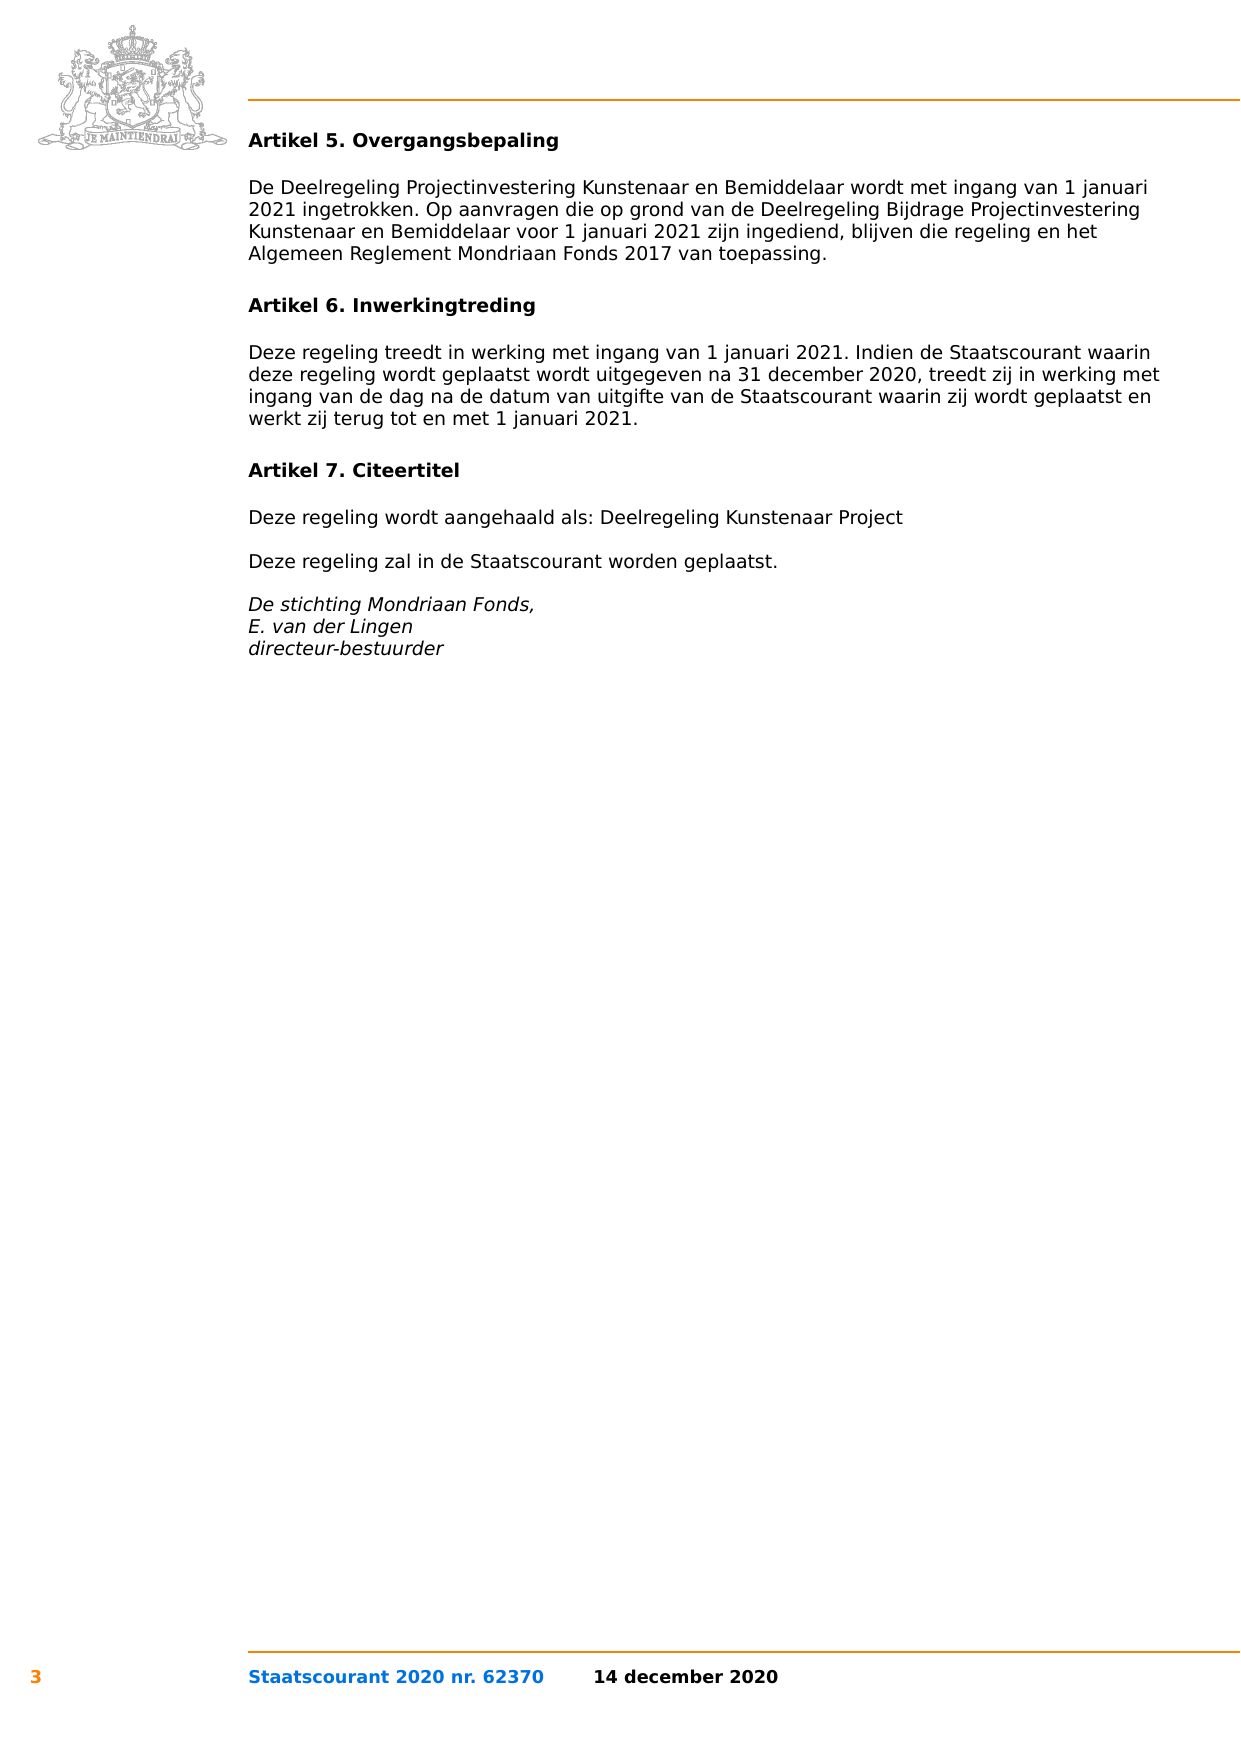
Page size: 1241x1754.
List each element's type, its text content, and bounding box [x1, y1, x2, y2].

text De stichting Mondriaan Fonds, E. van der Lingen directeur-bestuurder [248, 594, 1163, 660]
text Deze regeling treedt in werking met ingang van 1 januari 2021. Indien de Staatscourant waarin deze regeling wordt geplaatst wordt uitgegeven na 31 december 2020, treedt zij in werking met ingang van de dag na de datum van uitgifte van de Staatscourant waarin zij wordt geplaatst en werkt zij terug tot en met 1 januari 2021. [248, 342, 1163, 430]
text Deze regeling wordt aangehaald als: Deelregeling Kunstenaar Project [248, 507, 1163, 529]
subtitle Artikel 5. Overgangsbepaling [248, 130, 1163, 152]
subtitle Artikel 7. Citeertitel [248, 460, 1163, 482]
picture [38, 25, 227, 150]
subtitle Artikel 6. Inwerkingtreding [248, 295, 1163, 317]
text Deze regeling zal in de Staatscourant worden geplaatst. [248, 551, 1163, 572]
text De Deelregeling Projectinvestering Kunstenaar en Bemiddelaar wordt met ingang van 1 januari 2021 ingetrokken. Op aanvragen die op grond van de Deelregeling Bijdrage Projectinvestering Kunstenaar en Bemiddelaar voor 1 januari 2021 zijn ingediend, blijven die regeling en het Algemeen Reglement Mondriaan Fonds 2017 van toepassing. [248, 177, 1163, 265]
